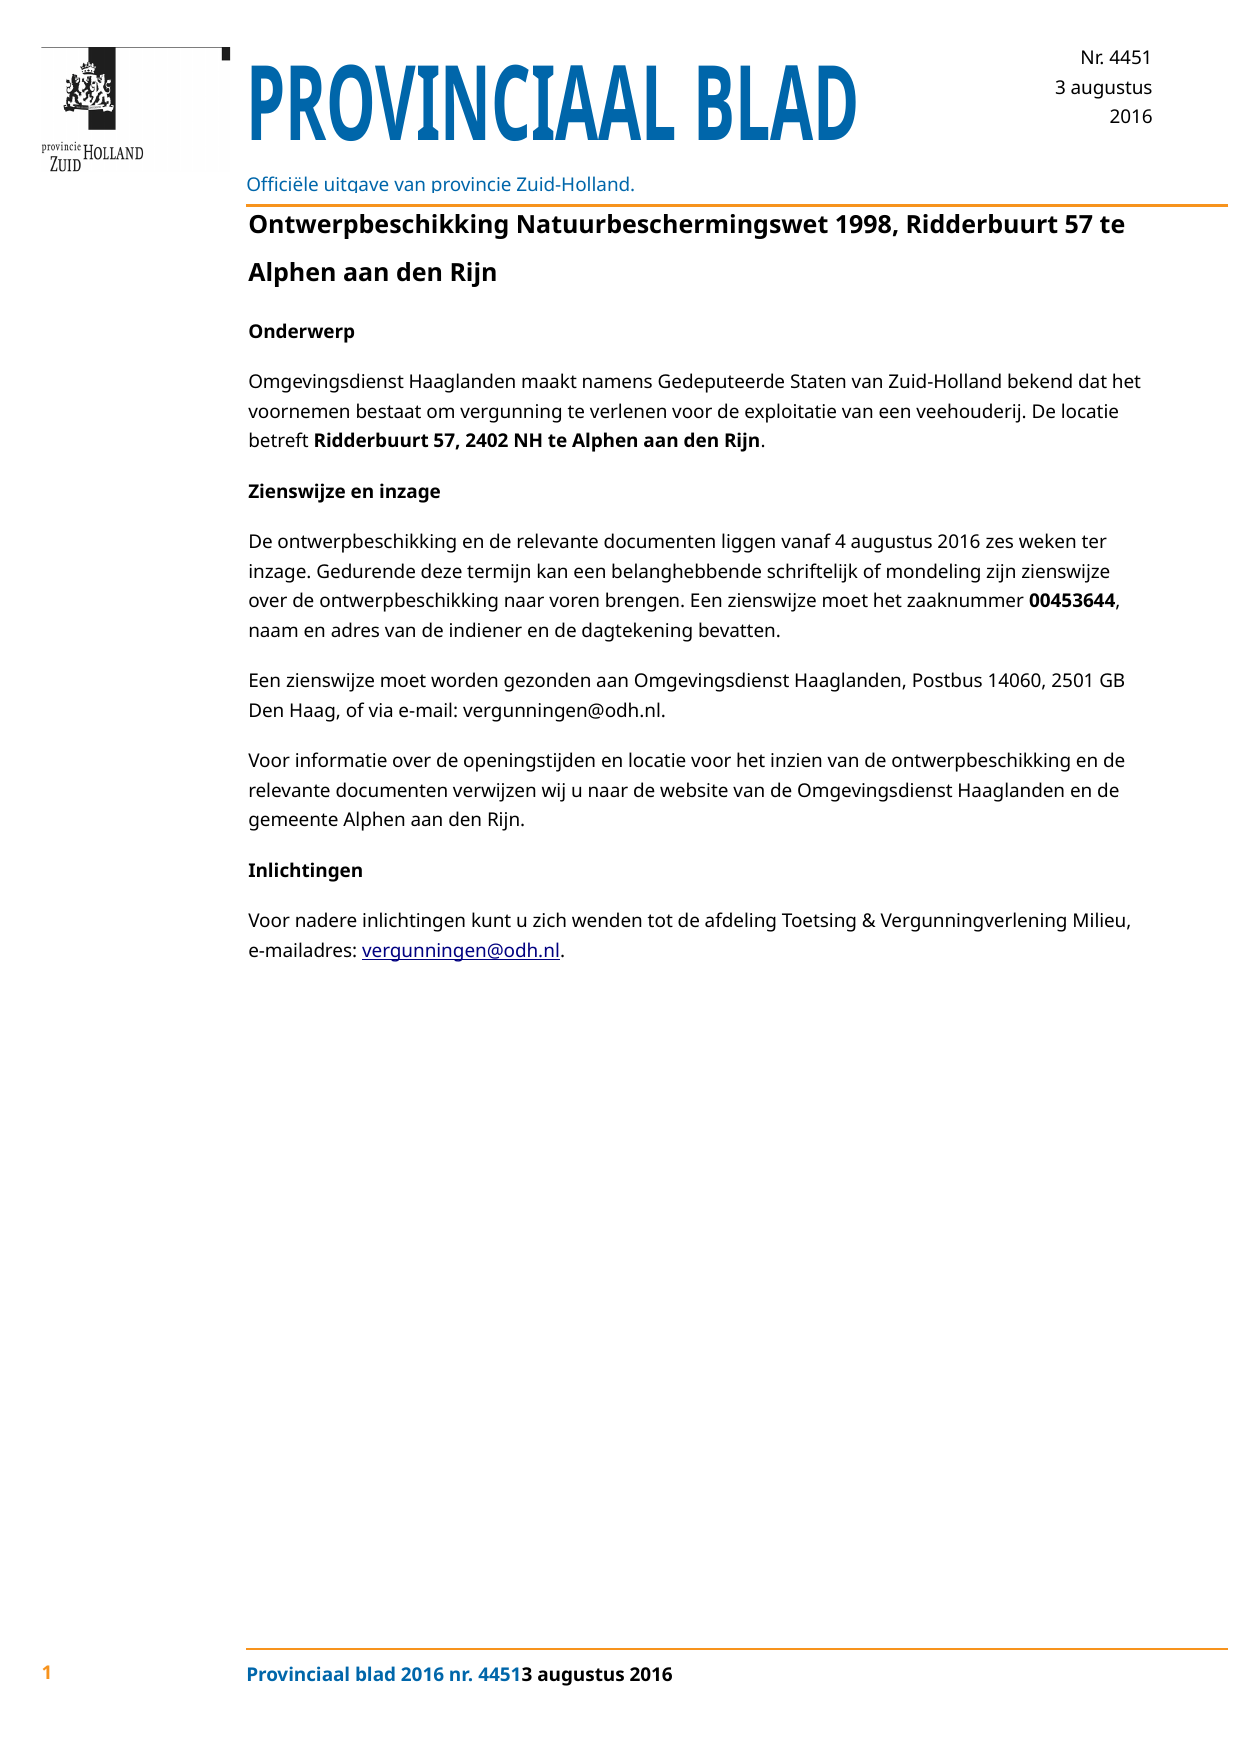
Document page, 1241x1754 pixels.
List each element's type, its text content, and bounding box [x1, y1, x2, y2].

text Zienswijze en inzage [248, 478, 1152, 504]
text Omgevingsdienst Haaglanden maakt namens Gedeputeerde Staten van Zuid-Holland bekend dat het voornemen bestaat om vergunning te verlenen voor de exploitatie van een veehouderij. De locatie betreft Ridderbuurt 57, 2402 NH te Alphen aan den Rijn. [248, 368, 1152, 453]
picture [41, 47, 231, 172]
text De ontwerpbeschikking en de relevante documenten liggen vanaf 4 augustus 2016 zes weken ter inzage. Gedurende deze termijn kan een belanghebbende schriftelijk of mondeling zijn zienswijze over de ontwerpbeschikking naar voren brengen. Een zienswijze moet het zaaknummer 00453644, naam en adres van de indiener en de dagtekening bevatten. [248, 528, 1152, 643]
text Voor nadere inlichtingen kunt u zich wenden tot de afdeling Toetsing & Vergunningverlening Milieu, e-mailadres: vergunningen@odh.nl. [248, 907, 1152, 963]
text Ontwerpbeschikking Natuurbeschermingswet 1998, Ridderbuurt 57 te Alphen aan den Rijn [248, 207, 1152, 288]
text Onderwerp [248, 318, 1152, 344]
text Inlichtingen [248, 857, 1152, 883]
text Een zienswijze moet worden gezonden aan Omgevingsdienst Haaglanden, Postbus 14060, 2501 GB Den Haag, of via e-mail: vergunningen@odh.nl. [248, 667, 1152, 723]
text Voor informatie over de openingstijden en locatie voor het inzien van de ontwerpbeschikking en de relevante documenten verwijzen wij u naar de website van de Omgevingsdienst Haaglanden en de gemeente Alphen aan den Rijn. [248, 747, 1152, 832]
